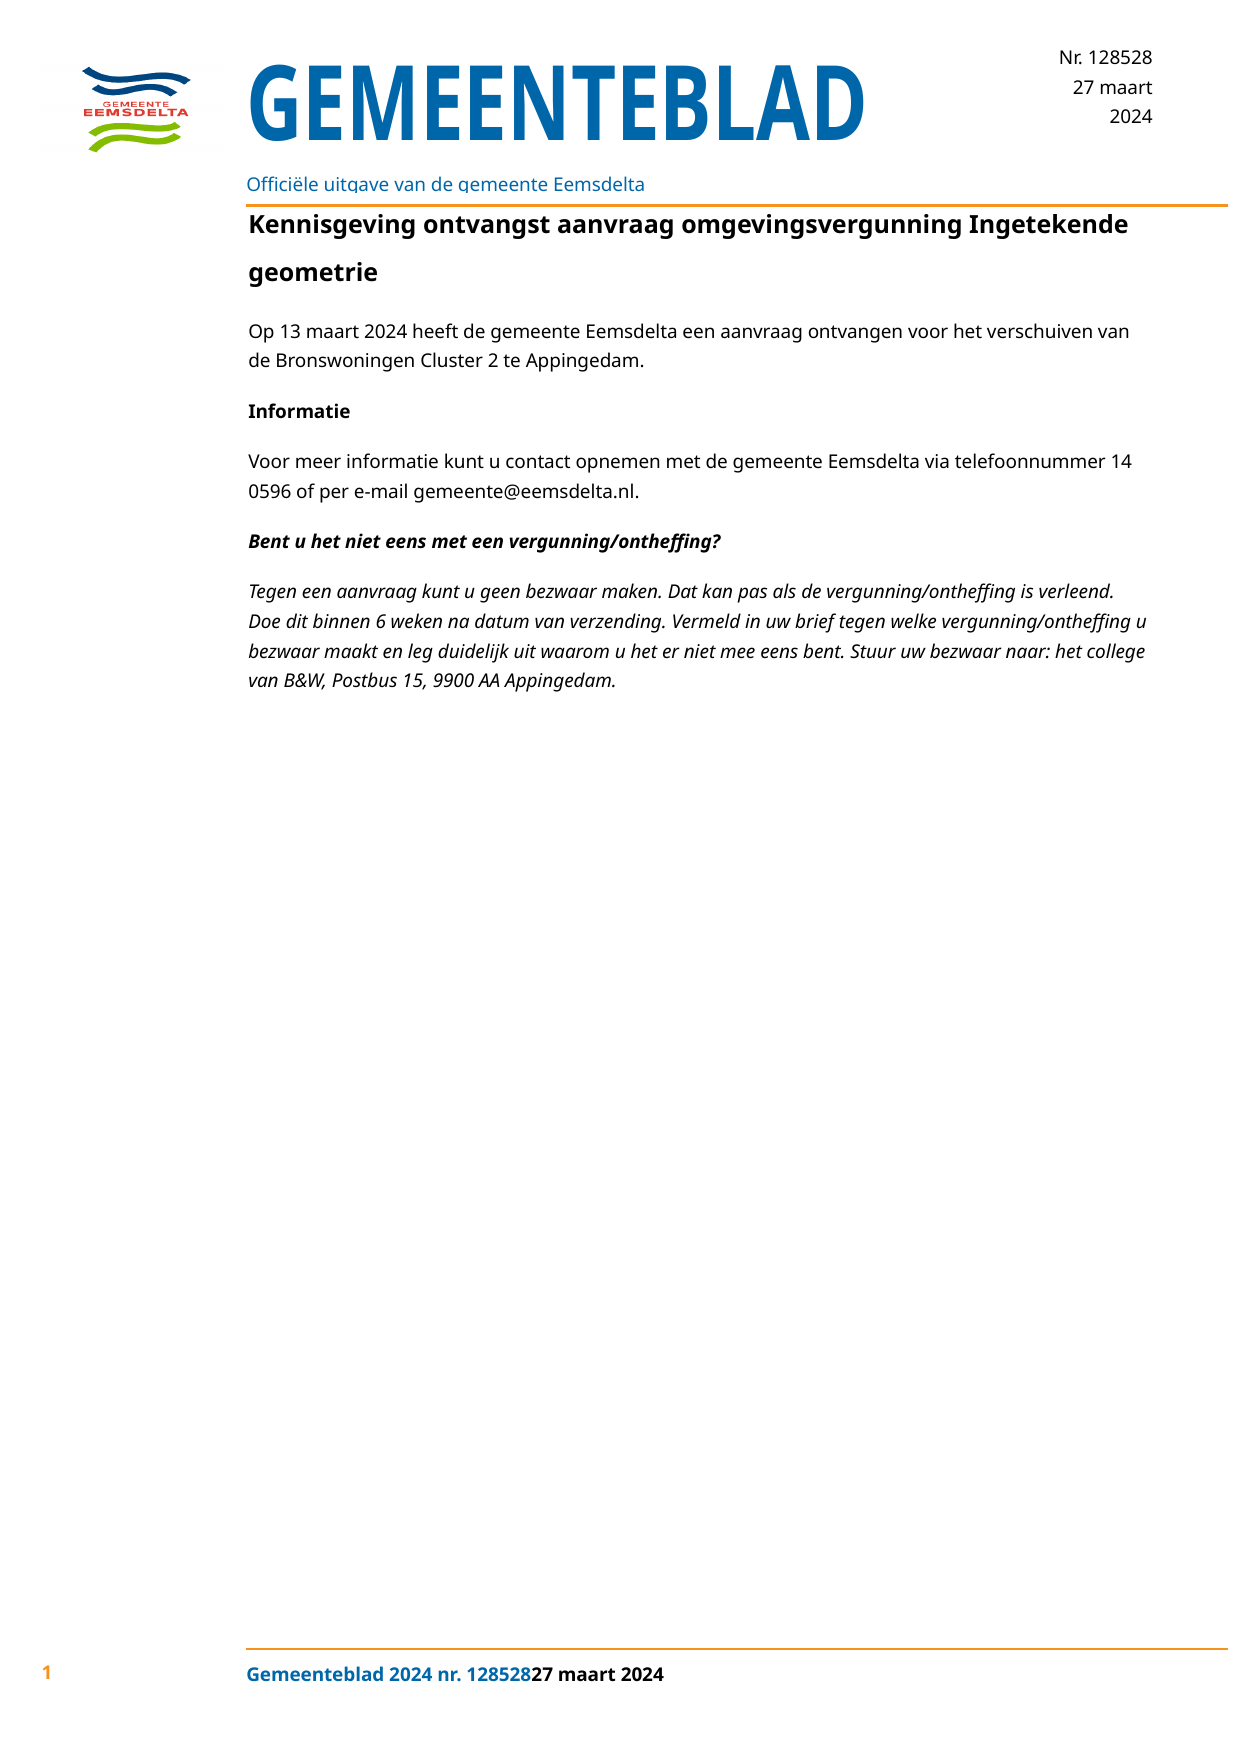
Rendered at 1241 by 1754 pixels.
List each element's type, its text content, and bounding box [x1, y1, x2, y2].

picture [41, 47, 231, 172]
text Informatie [248, 398, 1152, 424]
text Bent u het niet eens met een vergunning/ontheffing? [248, 528, 1152, 554]
text Kennisgeving ontvangst aanvraag omgevingsvergunning Ingetekende geometrie [248, 207, 1152, 288]
text Tegen een aanvraag kunt u geen bezwaar maken. Dat kan pas als de vergunning/ontheffing is verleend. Doe dit binnen 6 weken na datum van verzending. Vermeld in uw brief tegen welke vergunning/ontheffing u bezwaar maakt en leg duidelijk uit waarom u het er niet mee eens bent. Stuur uw bezwaar naar: het college van B&W, Postbus 15, 9900 AA Appingedam. [248, 579, 1152, 693]
text Op 13 maart 2024 heeft de gemeente Eemsdelta een aanvraag ontvangen voor het verschuiven van de Bronswoningen Cluster 2 te Appingedam. [248, 318, 1152, 373]
text Voor meer informatie kunt u contact opnemen met de gemeente Eemsdelta via telefoonnummer 14 0596 of per e-mail gemeente@eemsdelta.nl. [248, 448, 1152, 504]
